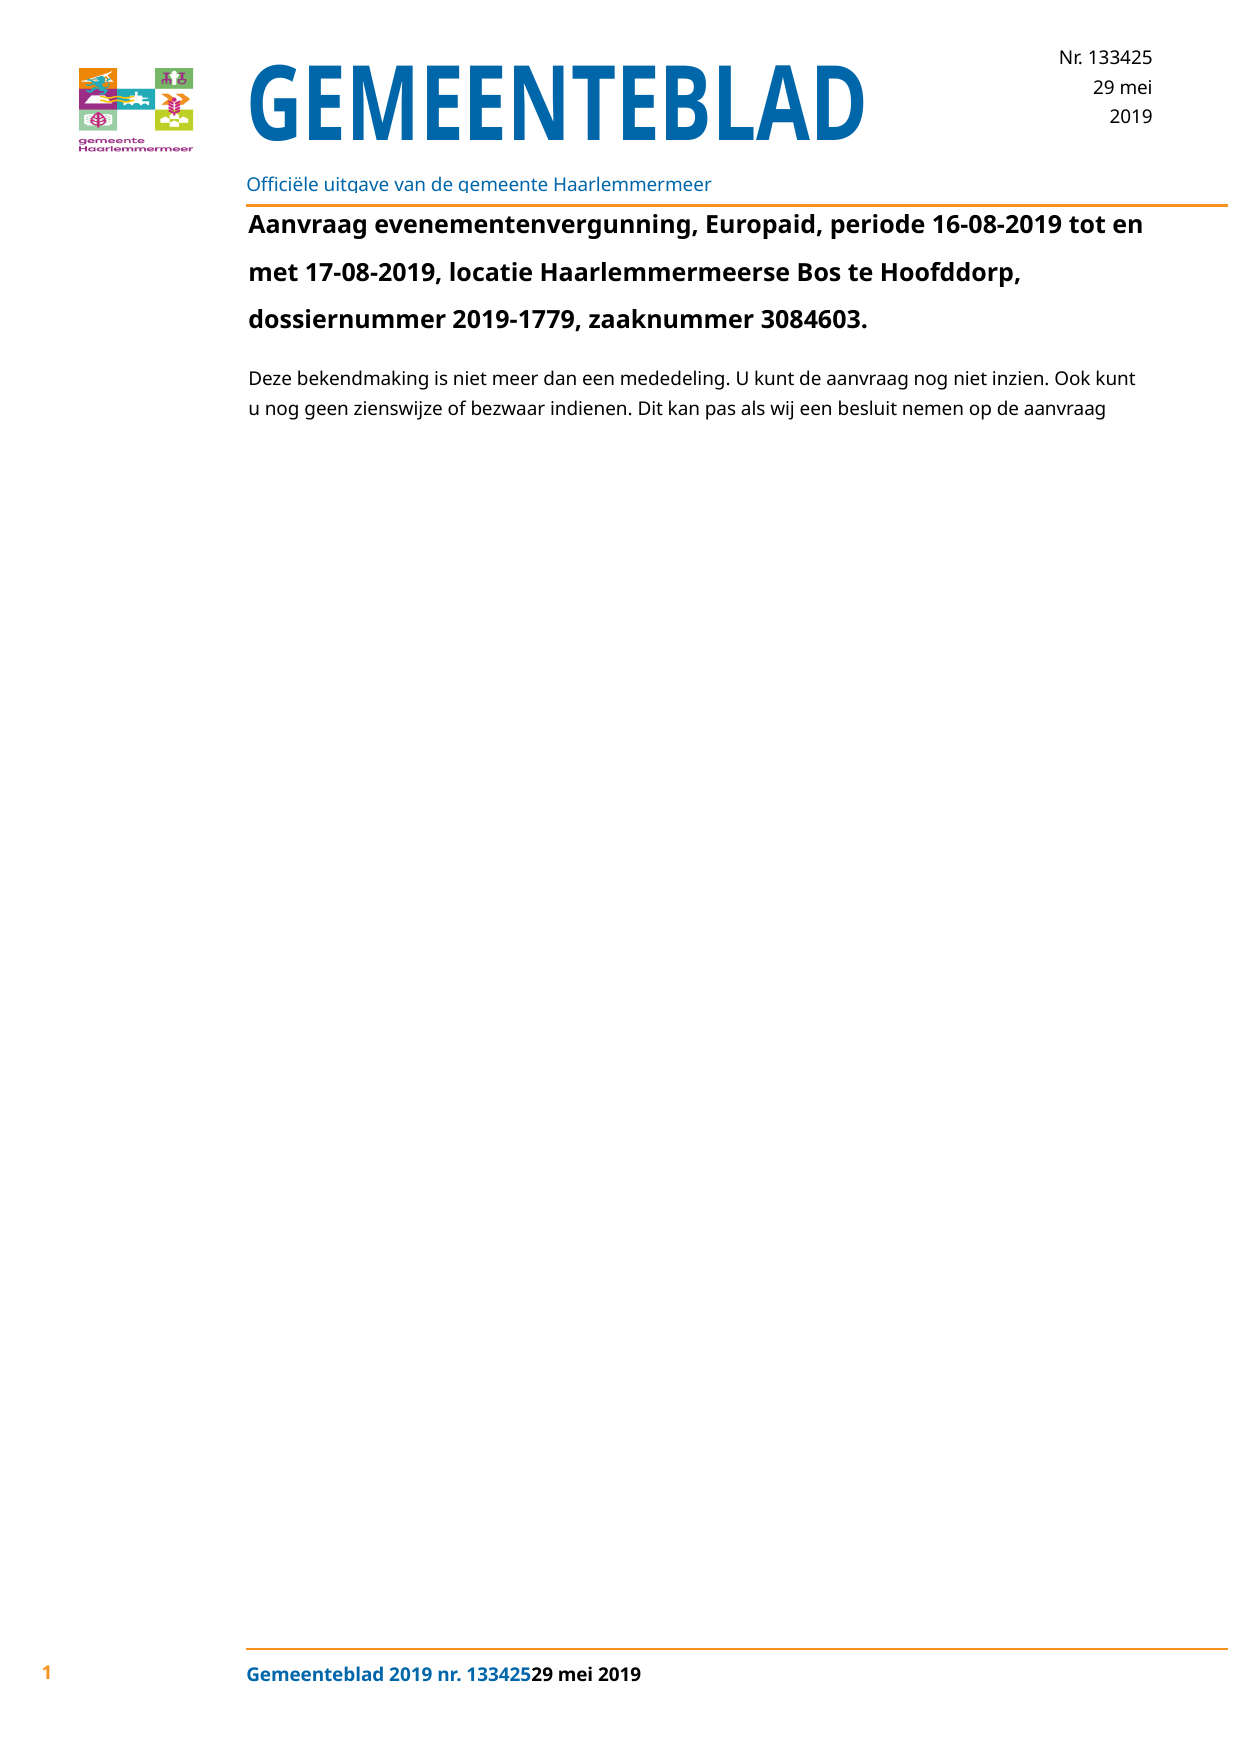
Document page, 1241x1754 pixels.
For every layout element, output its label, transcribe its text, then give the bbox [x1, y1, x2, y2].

text Aanvraag evenementenvergunning, Europaid, periode 16-08-2019 tot en met 17-08-2019, locatie Haarlemmermeerse Bos te Hoofddorp, dossiernummer 2019-1779, zaaknummer 3084603. [248, 207, 1152, 336]
picture [41, 47, 231, 172]
text Deze bekendmaking is niet meer dan een mededeling. U kunt de aanvraag nog niet inzien. Ook kunt u nog geen zienswijze of bezwaar indienen. Dit kan pas als wij een besluit nemen op de aanvraag [248, 366, 1152, 421]
